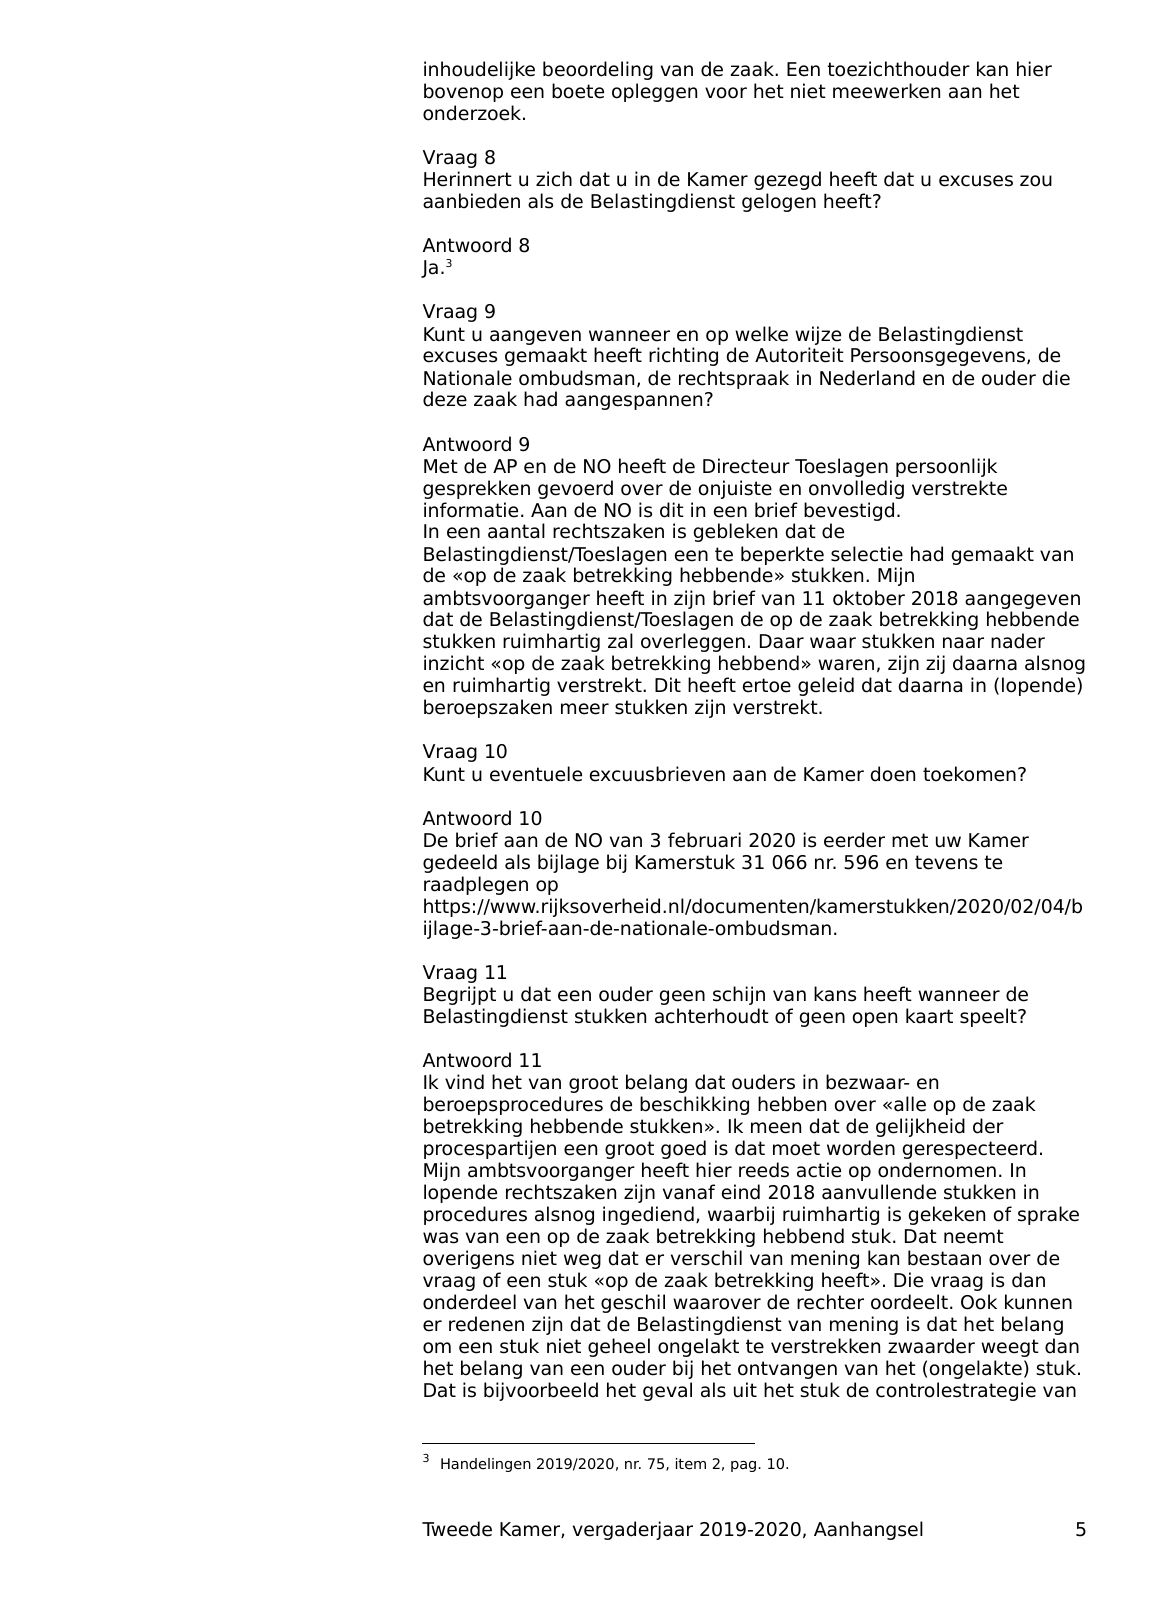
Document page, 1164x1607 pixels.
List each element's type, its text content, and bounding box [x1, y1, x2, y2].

text Vraag 9 [422, 301, 1087, 323]
text Antwoord 11 [422, 1050, 1087, 1072]
text inhoudelijke beoordeling van de zaak. Een toezichthouder kan hier bovenop een boete opleggen voor het niet meewerken aan het onderzoek. [422, 59, 1087, 125]
text In een aantal rechtszaken is gebleken dat de Belastingdienst/Toeslagen een te beperkte selectie had gemaakt van de «op de zaak betrekking hebbende» stukken. Mijn ambtsvoorganger heeft in zijn brief van 11 oktober 2018 aangegeven dat de Belastingdienst/Toeslagen de op de zaak betrekking hebbende stukken ruimhartig zal overleggen. Daar waar stukken naar nader inzicht «op de zaak betrekking hebbend» waren, zijn zij daarna alsnog en ruimhartig verstrekt. Dit heeft ertoe geleid dat daarna in (lopende) beroepszaken meer stukken zijn verstrekt. [422, 521, 1087, 719]
text Kunt u aangeven wanneer en op welke wijze de Belastingdienst excuses gemaakt heeft richting de Autoriteit Persoonsgegevens, de Nationale ombudsman, de rechtspraak in Nederland en de ouder die deze zaak had aangespannen? [422, 323, 1087, 411]
text De brief aan de NO van 3 februari 2020 is eerder met uw Kamer gedeeld als bijlage bij Kamerstuk 31 066 nr. 596 en tevens te raadplegen op https://www.rijksoverheid.nl/documenten/kamerstukken/2020/02/04/bijlage-3-brief-aan-de-nationale-ombudsman. [422, 829, 1087, 939]
text Vraag 8 [422, 147, 1087, 169]
text Ja. [422, 257, 1087, 279]
text Met de AP en de NO heeft de Directeur Toeslagen persoonlijk gesprekken gevoerd over de onjuiste en onvolledig verstrekte informatie. Aan de NO is dit in een brief bevestigd. [422, 456, 1087, 521]
text Begrijpt u dat een ouder geen schijn van kans heeft wanneer de Belastingdienst stukken achterhoudt of geen open kaart speelt? [422, 984, 1087, 1028]
text Antwoord 10 [422, 808, 1087, 829]
text Kunt u eventuele excuusbrieven aan de Kamer doen toekomen? [422, 763, 1087, 785]
text Handelingen 2019/2020, nr. 75, item 2, pag. 10. [422, 1452, 1087, 1474]
text Vraag 11 [422, 962, 1087, 984]
text Ik vind het van groot belang dat ouders in bezwaar- en beroepsprocedures de beschikking hebben over «alle op de zaak betrekking hebbende stukken». Ik meen dat de gelijkheid der procespartijen een groot goed is dat moet worden gerespecteerd. Mijn ambtsvoorganger heeft hier reeds actie op ondernomen. In lopende rechtszaken zijn vanaf eind 2018 aanvullende stukken in procedures alsnog ingediend, waarbij ruimhartig is gekeken of sprake was van een op de zaak betrekking hebbend stuk. Dat neemt overigens niet weg dat er verschil van mening kan bestaan over de vraag of een stuk «op de zaak betrekking heeft». Die vraag is dan onderdeel van het geschil waarover de rechter oordeelt. Ook kunnen er redenen zijn dat de Belastingdienst van mening is dat het belang om een stuk niet geheel ongelakt te verstrekken zwaarder weegt dan het belang van een ouder bij het ontvangen van het (ongelakte) stuk. Dat is bijvoorbeeld het geval als uit het stuk de controlestrategie van [422, 1072, 1087, 1401]
text Vraag 10 [422, 741, 1087, 763]
text Herinnert u zich dat u in de Kamer gezegd heeft dat u excuses zou aanbieden als de Belastingdienst gelogen heeft? [422, 169, 1087, 213]
text Antwoord 9 [422, 433, 1087, 456]
text Antwoord 8 [422, 235, 1087, 257]
